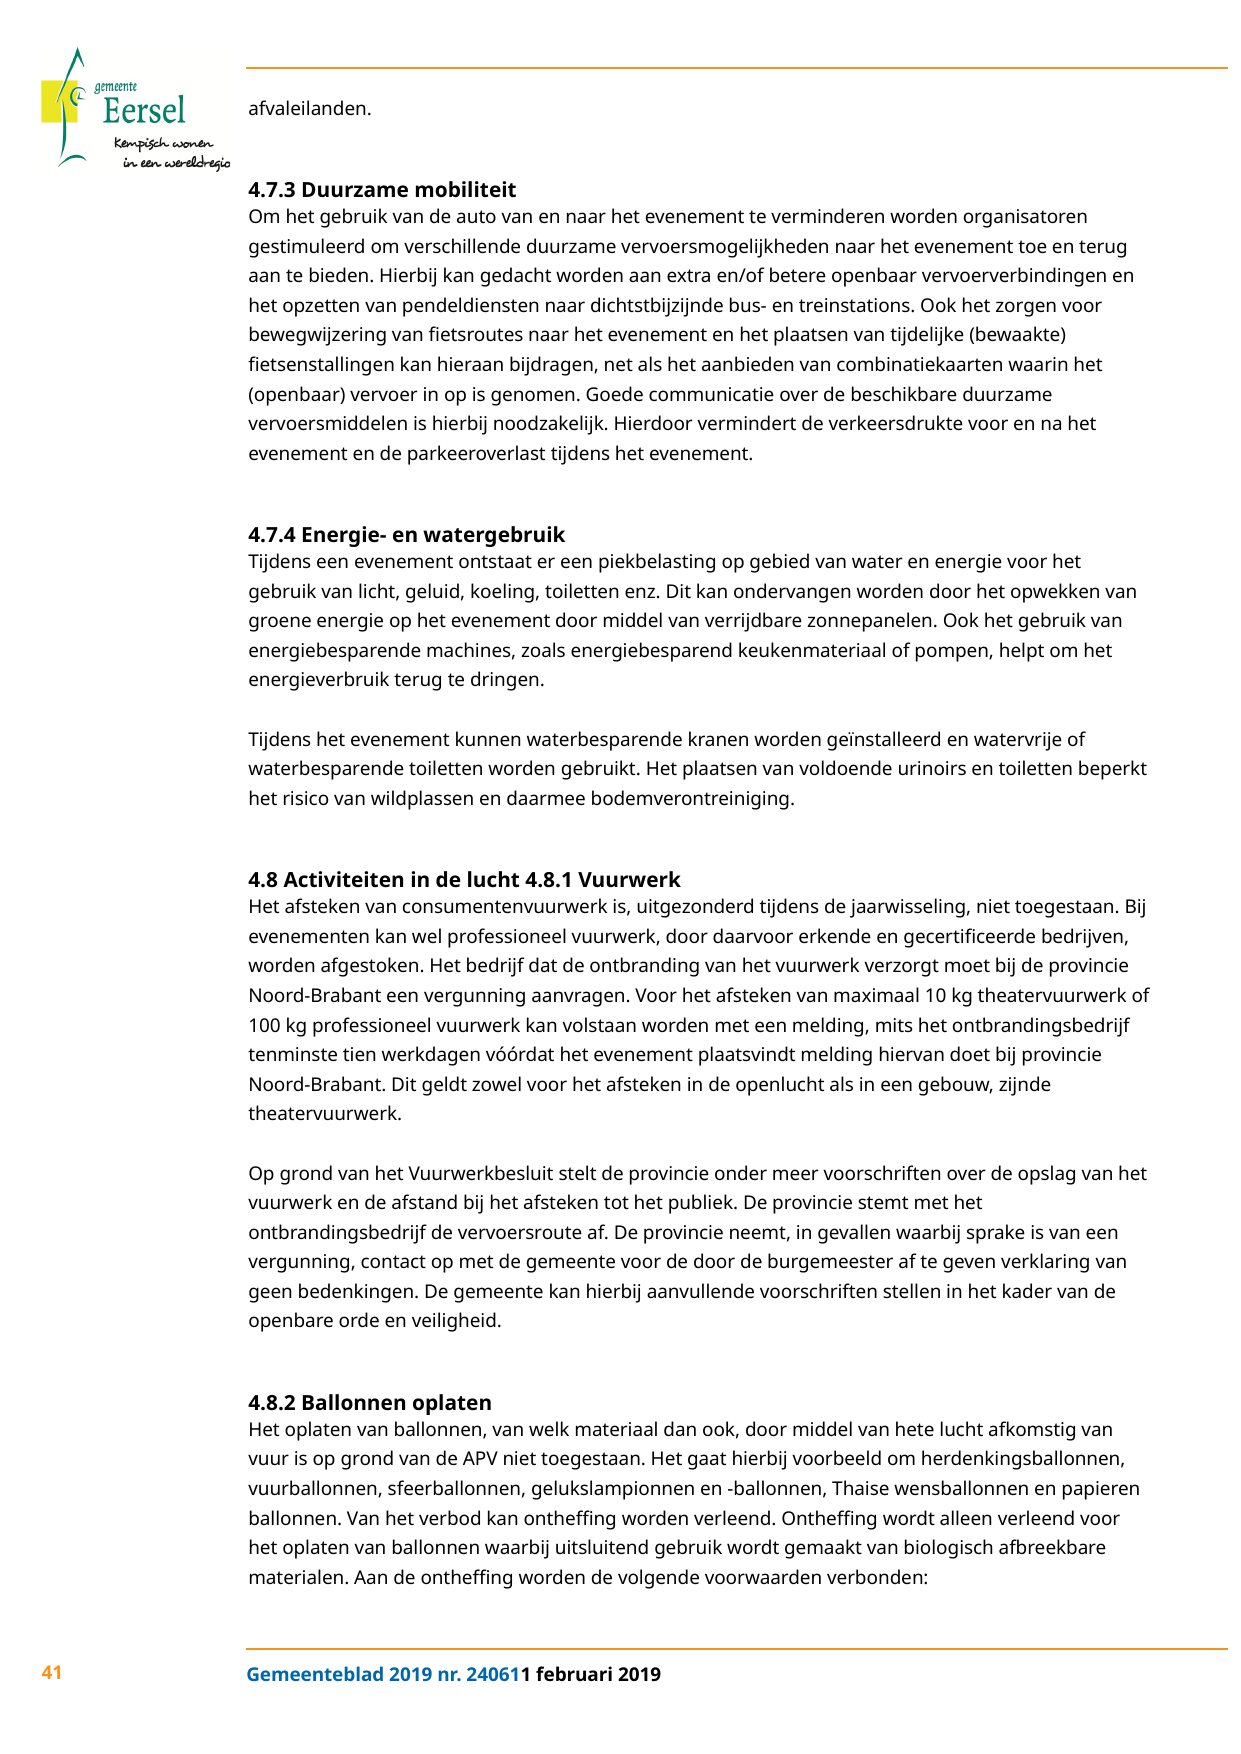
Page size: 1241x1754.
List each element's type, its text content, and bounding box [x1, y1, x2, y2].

text 4.7.4 Energie- en watergebruik [248, 520, 1152, 548]
text Op grond van het Vuurwerkbesluit stelt de provincie onder meer voorschriften over de opslag van het vuurwerk en de afstand bij het afsteken tot het publiek. De provincie stemt met het ontbrandingsbedrijf de vervoersroute af. De provincie neemt, in gevallen waarbij sprake is van een vergunning, contact op met de gemeente voor de door de burgemeester af te geven verklaring van geen bedenkingen. De gemeente kan hierbij aanvullende voorschriften stellen in het kader van de openbare orde en veiligheid. [248, 1160, 1152, 1333]
text Tijdens een evenement ontstaat er een piekbelasting op gebied van water en energie voor het gebruik van licht, geluid, koeling, toiletten enz. Dit kan ondervangen worden door het opwekken van groene energie op het evenement door middel van verrijdbare zonnepanelen. Ook het gebruik van energiebesparende machines, zoals energiebesparend keukenmateriaal of pompen, helpt om het energieverbruik terug te dringen. [248, 548, 1152, 692]
text Tijdens het evenement kunnen waterbesparende kranen worden geïnstalleerd en watervrije of waterbesparende toiletten worden gebruikt. Het plaatsen van voldoende urinoirs en toiletten beperkt het risico van wildplassen en daarmee bodemverontreiniging. [248, 726, 1152, 811]
text Het afsteken van consumentenvuurwerk is, uitgezonderd tijdens de jaarwisseling, niet toegestaan. Bij evenementen kan wel professioneel vuurwerk, door daarvoor erkende en gecertificeerde bedrijven, worden afgestoken. Het bedrijf dat de ontbranding van het vuurwerk verzorgt moet bij de provincie Noord-Brabant een vergunning aanvragen. Voor het afsteken van maximaal 10 kg theatervuurwerk of 100 kg professioneel vuurwerk kan volstaan worden met een melding, mits het ontbrandingsbedrijf tenminste tien werkdagen vóórdat het evenement plaatsvindt melding hiervan doet bij provincie Noord-Brabant. Dit geldt zowel voor het afsteken in de openlucht als in een gebouw, zijnde theatervuurwerk. [248, 893, 1152, 1126]
text 4.8 Activiteiten in de lucht 4.8.1 Vuurwerk [248, 865, 1152, 893]
text 4.8.2 Ballonnen oplaten [248, 1388, 1152, 1416]
text afvaleilanden. [248, 95, 1152, 121]
text Om het gebruik van de auto van en naar het evenement te verminderen worden organisatoren gestimuleerd om verschillende duurzame vervoersmogelijkheden naar het evenement toe en terug aan te bieden. Hierbij kan gedacht worden aan extra en/of betere openbaar vervoerverbindingen en het opzetten van pendeldiensten naar dichtstbijzijnde bus- en treinstations. Ook het zorgen voor bewegwijzering van fietsroutes naar het evenement en het plaatsen van tijdelijke (bewaakte) fietsenstallingen kan hieraan bijdragen, net als het aanbieden van combinatiekaarten waarin het (openbaar) vervoer in op is genomen. Goede communicatie over de beschikbare duurzame vervoersmiddelen is hierbij noodzakelijk. Hierdoor vermindert de verkeersdrukte voor en na het evenement en de parkeeroverlast tijdens het evenement. [248, 203, 1152, 466]
text 4.7.3 Duurzame mobiliteit [248, 175, 1152, 203]
text Het oplaten van ballonnen, van welk materiaal dan ook, door middel van hete lucht afkomstig van vuur is op grond van de APV niet toegestaan. Het gaat hierbij voorbeeld om herdenkingsballonnen, vuurballonnen, sfeerballonnen, gelukslampionnen en -ballonnen, Thaise wensballonnen en papieren ballonnen. Van het verbod kan ontheffing worden verleend. Ontheffing wordt alleen verleend voor het oplaten van ballonnen waarbij uitsluitend gebruik wordt gemaakt van biologisch afbreekbare materialen. Aan de ontheffing worden de volgende voorwaarden verbonden: [248, 1416, 1152, 1590]
picture [41, 47, 231, 172]
